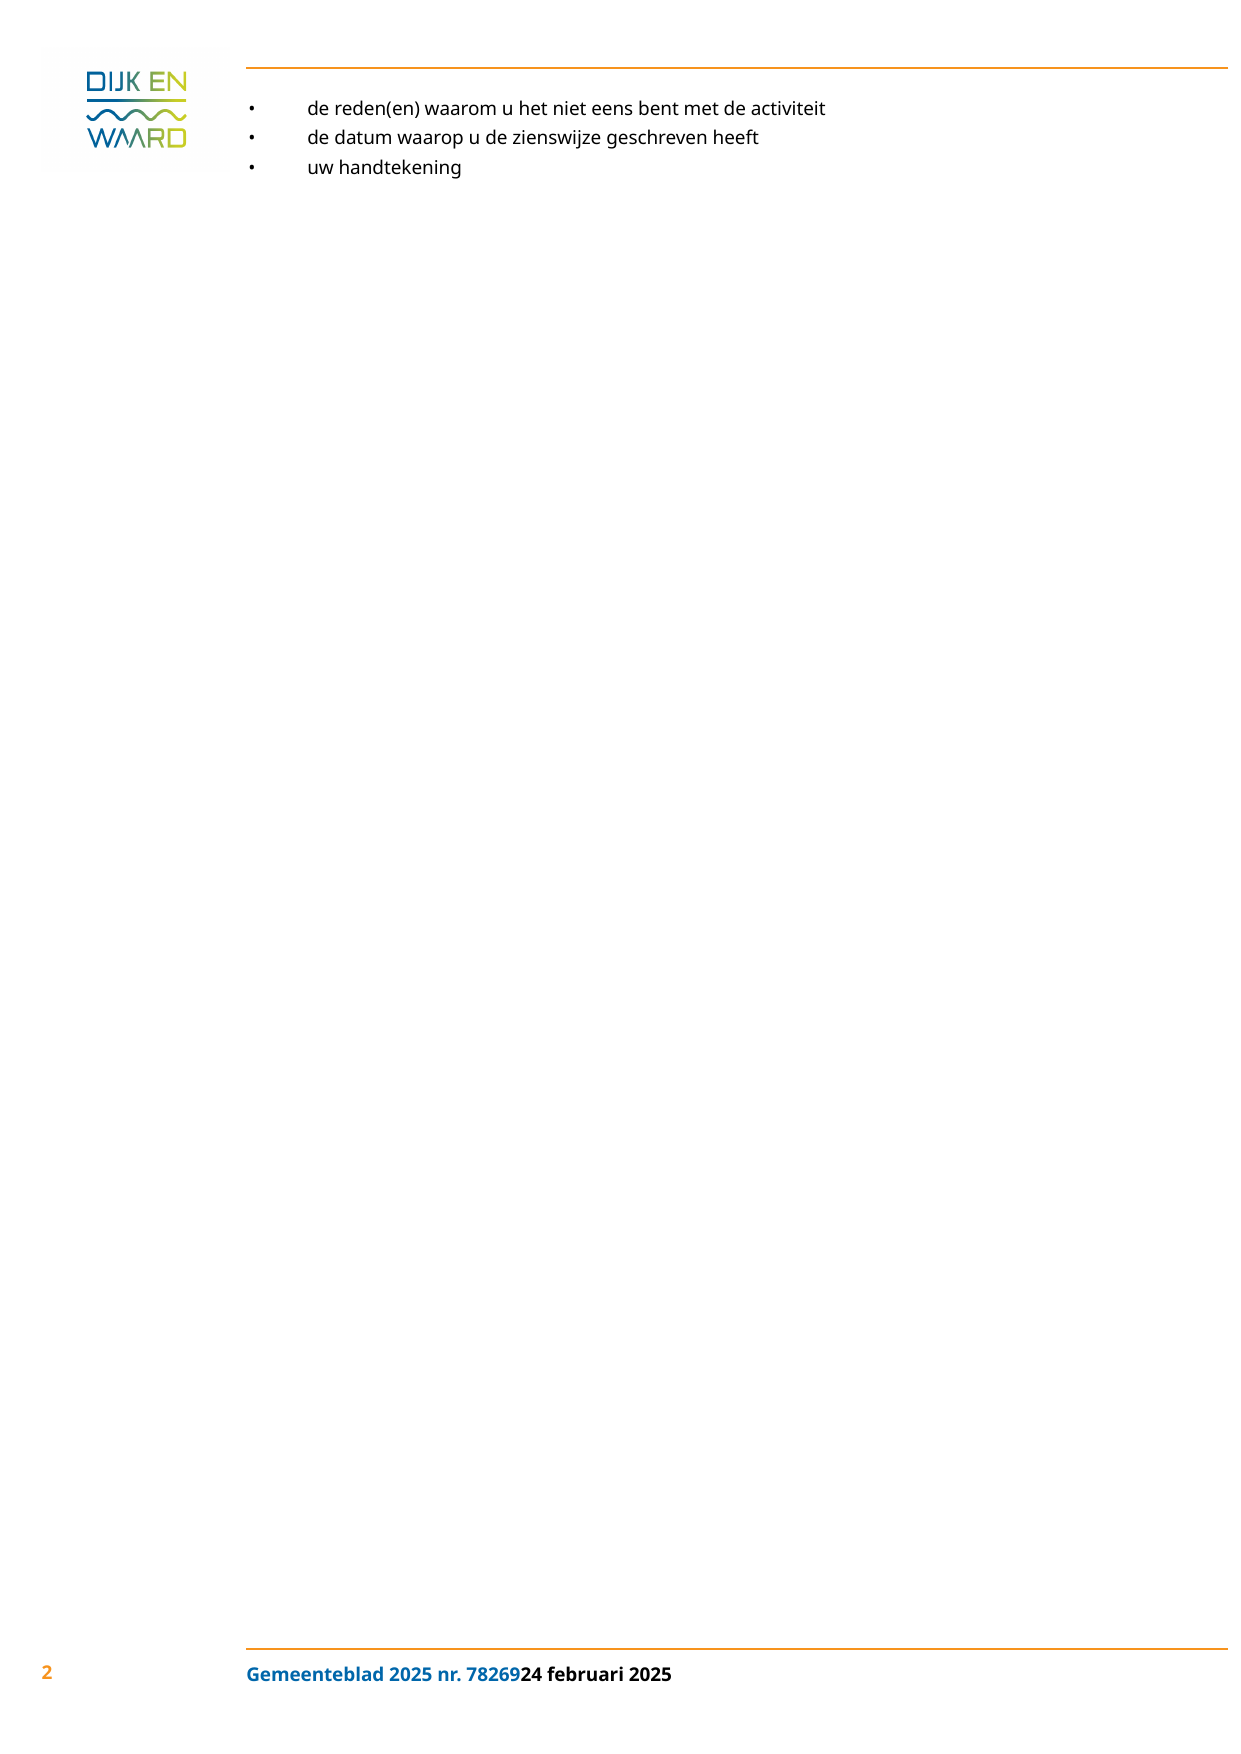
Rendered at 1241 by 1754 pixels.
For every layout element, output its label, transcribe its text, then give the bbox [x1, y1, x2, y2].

list de reden(en) waarom u het niet eens bent met de activiteit [248, 95, 1152, 121]
list uw handtekening [248, 154, 1152, 180]
list de datum waarop u de zienswijze geschreven heeft [248, 124, 1152, 150]
picture [41, 47, 231, 172]
